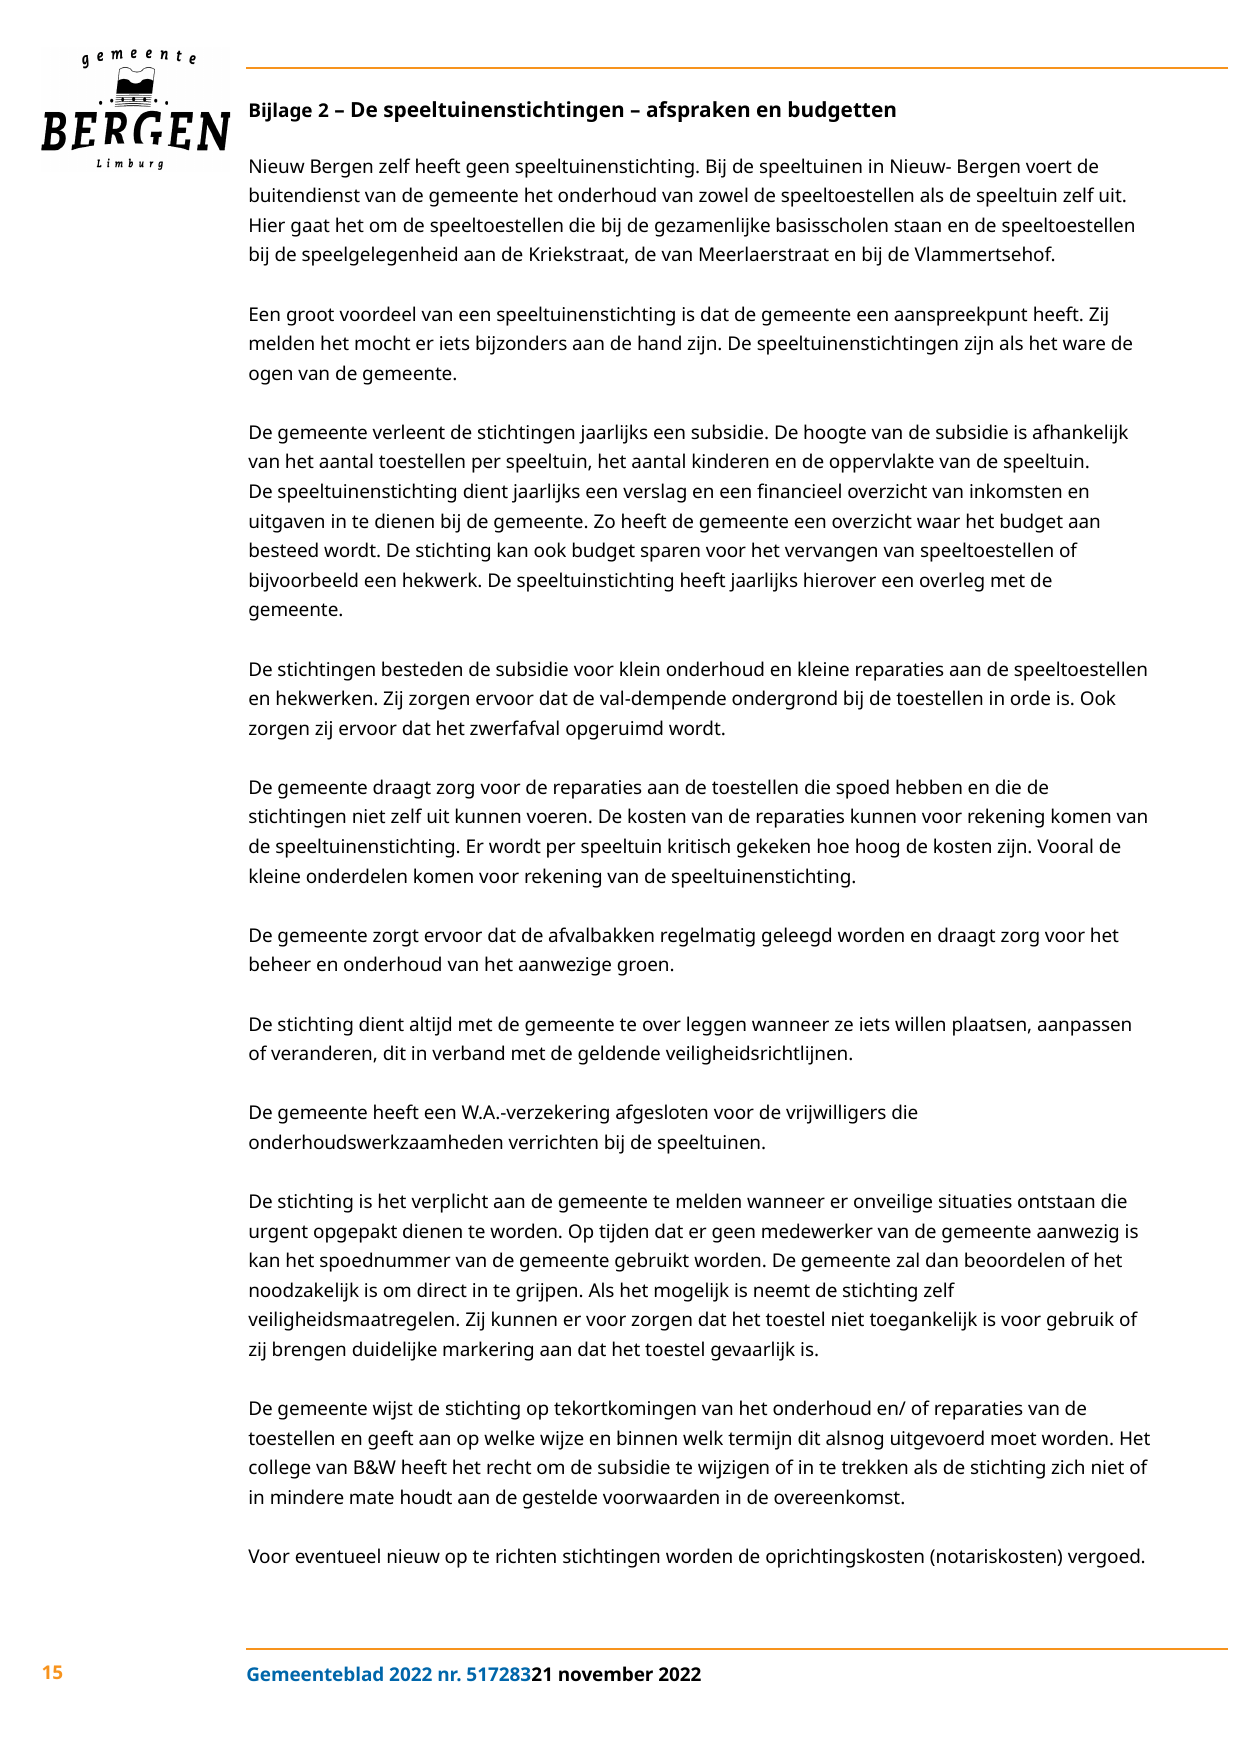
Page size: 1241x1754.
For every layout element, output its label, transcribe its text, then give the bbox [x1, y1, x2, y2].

text De stichting is het verplicht aan de gemeente te melden wanneer er onveilige situaties ontstaan die urgent opgepakt dienen te worden. Op tijden dat er geen medewerker van de gemeente aanwezig is kan het spoednummer van de gemeente gebruikt worden. De gemeente zal dan beoordelen of het noodzakelijk is om direct in te grijpen. Als het mogelijk is neemt de stichting zelf veiligheidsmaatregelen. Zij kunnen er voor zorgen dat het toestel niet toegankelijk is voor gebruik of zij brengen duidelijke markering aan dat het toestel gevaarlijk is. [248, 1188, 1152, 1362]
text De gemeente heeft een W.A.-verzekering afgesloten voor de vrijwilligers die onderhoudswerkzaamheden verrichten bij de speeltuinen. [248, 1099, 1152, 1155]
text De gemeente wijst de stichting op tekortkomingen van het onderhoud en/ of reparaties van de toestellen en geeft aan op welke wijze en binnen welk termijn dit alsnog uitgevoerd moet worden. Het college van B&W heeft het recht om de subsidie te wijzigen of in te trekken als de stichting zich niet of in mindere mate houdt aan de gestelde voorwaarden in de overeenkomst. [248, 1395, 1152, 1510]
text De gemeente verleent de stichtingen jaarlijks een subsidie. De hoogte van de subsidie is afhankelijk van het aantal toestellen per speeltuin, het aantal kinderen en de oppervlakte van de speeltuin. [248, 419, 1152, 474]
text De stichting dient altijd met de gemeente te over leggen wanneer ze iets willen plaatsen, aanpassen of veranderen, dit in verband met de geldende veiligheidsrichtlijnen. [248, 1011, 1152, 1066]
text De gemeente zorgt ervoor dat de afvalbakken regelmatig geleegd worden en draagt zorg voor het beheer en onderhoud van het aanwezige groen. [248, 922, 1152, 977]
picture [41, 47, 231, 172]
text Voor eventueel nieuw op te richten stichtingen worden de oprichtingskosten (notariskosten) vergoed. [248, 1543, 1152, 1569]
text Een groot voordeel van een speeltuinenstichting is dat de gemeente een aanspreekpunt heeft. Zij melden het mocht er iets bijzonders aan de hand zijn. De speeltuinenstichtingen zijn als het ware de ogen van de gemeente. [248, 301, 1152, 386]
text De gemeente draagt zorg voor de reparaties aan de toestellen die spoed hebben en die de stichtingen niet zelf uit kunnen voeren. De kosten van de reparaties kunnen voor rekening komen van de speeltuinenstichting. Er wordt per speeltuin kritisch gekeken hoe hoog de kosten zijn. Vooral de kleine onderdelen komen voor rekening van de speeltuinenstichting. [248, 774, 1152, 889]
text Bijlage 2 – De speeltuinenstichtingen – afspraken en budgetten [248, 95, 1152, 123]
text De speeltuinenstichting dient jaarlijks een verslag en een financieel overzicht van inkomsten en uitgaven in te dienen bij de gemeente. Zo heeft de gemeente een overzicht waar het budget aan besteed wordt. De stichting kan ook budget sparen voor het vervangen van speeltoestellen of bijvoorbeeld een hekwerk. De speeltuinstichting heeft jaarlijks hierover een overleg met de gemeente. [248, 478, 1152, 622]
text Nieuw Bergen zelf heeft geen speeltuinenstichting. Bij de speeltuinen in Nieuw- Bergen voert de buitendienst van de gemeente het onderhoud van zowel de speeltoestellen als de speeltuin zelf uit. Hier gaat het om de speeltoestellen die bij de gezamenlijke basisscholen staan en de speeltoestellen bij de speelgelegenheid aan de Kriekstraat, de van Meerlaerstraat en bij de Vlammertsehof. [248, 153, 1152, 267]
text De stichtingen besteden de subsidie voor klein onderhoud en kleine reparaties aan de speeltoestellen en hekwerken. Zij zorgen ervoor dat de val-dempende ondergrond bij de toestellen in orde is. Ook zorgen zij ervoor dat het zwerfafval opgeruimd wordt. [248, 656, 1152, 741]
